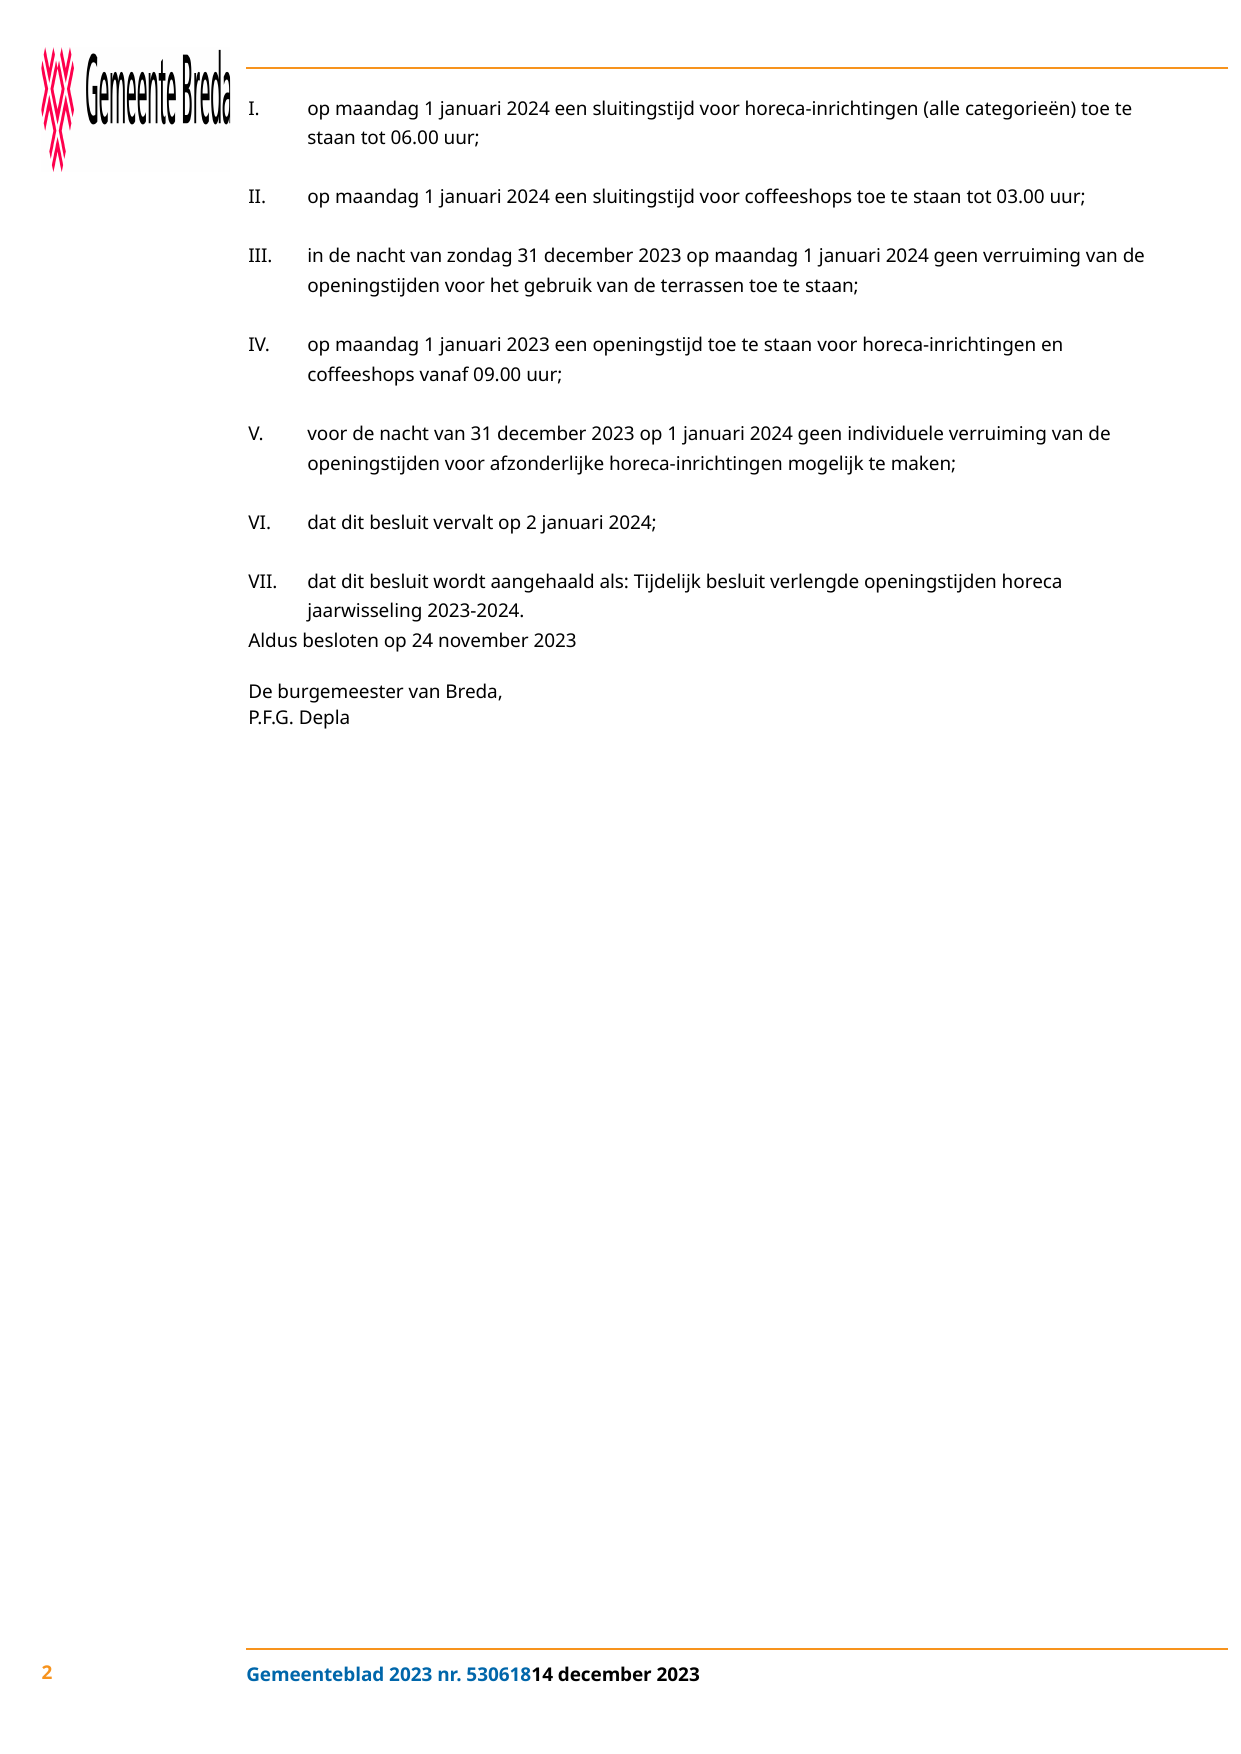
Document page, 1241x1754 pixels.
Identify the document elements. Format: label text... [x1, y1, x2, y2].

list dat dit besluit vervalt op 2 januari 2024; [248, 509, 1152, 535]
list op maandag 1 januari 2024 een sluitingstijd voor coffeeshops toe te staan tot 03.00 uur; [248, 183, 1152, 209]
list op maandag 1 januari 2023 een openingstijd toe te staan voor horeca-inrichtingen en coffeeshops vanaf 09.00 uur; [248, 331, 1152, 387]
list dat dit besluit wordt aangehaald als: Tijdelijk besluit verlengde openingstijden horeca jaarwisseling 2023-2024. [248, 568, 1152, 623]
list voor de nacht van 31 december 2023 op 1 januari 2024 geen individuele verruiming van de openingstijden voor afzonderlijke horeca-inrichtingen mogelijk te maken; [248, 420, 1152, 476]
text Aldus besloten op 24 november 2023 [248, 627, 1152, 653]
text De burgemeester van Breda, [248, 679, 1152, 704]
list in de nacht van zondag 31 december 2023 op maandag 1 januari 2024 geen verruiming van de openingstijden voor het gebruik van de terrassen toe te staan; [248, 243, 1152, 298]
list op maandag 1 januari 2024 een sluitingstijd voor horeca-inrichtingen (alle categorieën) toe te staan tot 06.00 uur; [248, 95, 1152, 150]
picture [41, 47, 231, 172]
text P.F.G. Depla [248, 704, 1152, 730]
